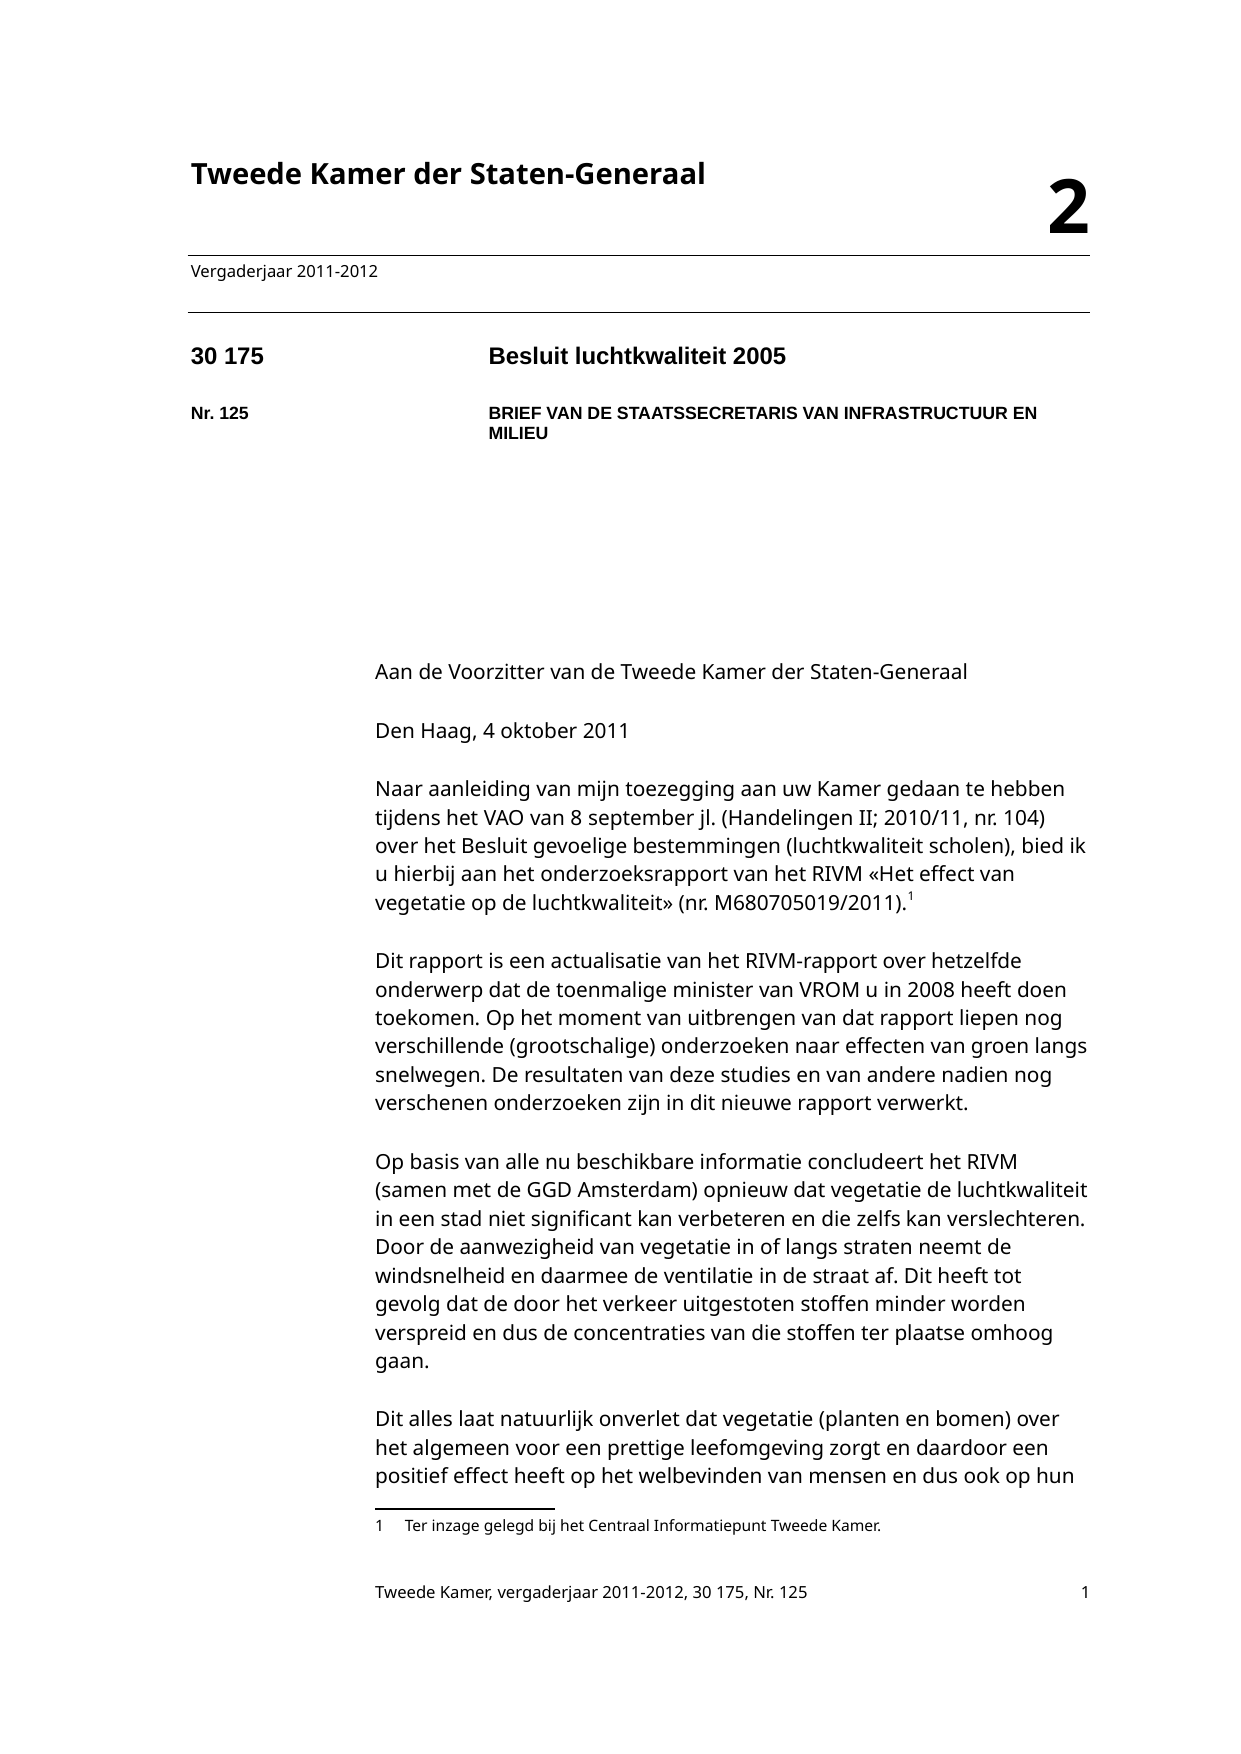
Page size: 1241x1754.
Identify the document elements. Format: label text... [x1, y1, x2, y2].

table_cell Vergaderjaar 2011-2012 [188, 256, 485, 312]
table_cell [485, 313, 1090, 339]
text Aan de Voorzitter van de Tweede Kamer der Staten-Generaal [375, 657, 1090, 686]
text Dit alles laat natuurlijk onverlet dat vegetatie (planten en bomen) over het algemeen voor een prettige leefomgeving zorgt en daardoor een positief effect heeft op het welbevinden van mensen en dus ook op hun [375, 1404, 1090, 1490]
table_cell BRIEF VAN DE STAATSSECRETARIS VAN INFRASTRUCTUUR EN MILIEU [485, 399, 1090, 539]
text Op basis van alle nu beschikbare informatie concludeert het RIVM (samen met de GGD Amsterdam) opnieuw dat vegetatie de luchtkwaliteit in een stad niet significant kan verbeteren en die zelfs kan verslechteren. Door de aanwezigheid van vegetatie in of langs straten neemt de windsnelheid en daarmee de ventilatie in de straat af. Dit heeft tot gevolg dat de door het verkeer uitgestoten stoffen minder worden verspreid en dus de concentraties van die stoffen ter plaatse omhoog gaan. [375, 1147, 1090, 1374]
table_cell [485, 256, 1090, 312]
text Den Haag, 4 oktober 2011 [375, 716, 1090, 744]
table_header Tweede Kamer der Staten-Generaal [188, 150, 909, 255]
text Naar aanleiding van mijn toezegging aan uw Kamer gedaan te hebben tijdens het VAO van 8 september jl. (Handelingen II; 2010/11, nr. 104) over het Besluit gevoelige bestemmingen (luchtkwaliteit scholen), bied ik u hierbij aan het onderzoeksrapport van het RIVM «Het effect van vegetatie op de luchtkwaliteit» (nr. M680705019/2011). [375, 774, 1090, 916]
table_cell 30 175 [188, 339, 485, 399]
table_cell Besluit luchtkwaliteit 2005 [485, 339, 1090, 399]
text Dit rapport is een actualisatie van het RIVM-rapport over hetzelfde onderwerp dat de toenmalige minister van VROM u in 2008 heeft doen toekomen. Op het moment van uitbrengen van dat rapport liepen nog verschillende (grootschalige) onderzoeken naar effecten van groen langs snelwegen. De resultaten van deze studies en van andere nadien nog verschenen onderzoeken zijn in dit nieuwe rapport verwerkt. [375, 946, 1090, 1117]
table_cell [188, 313, 485, 339]
text Ter inzage gelegd bij het Centraal Informatiepunt Tweede Kamer. [375, 1508, 1090, 1536]
table_cell Nr. 125 [188, 399, 485, 539]
table_header 2 [910, 150, 1090, 255]
